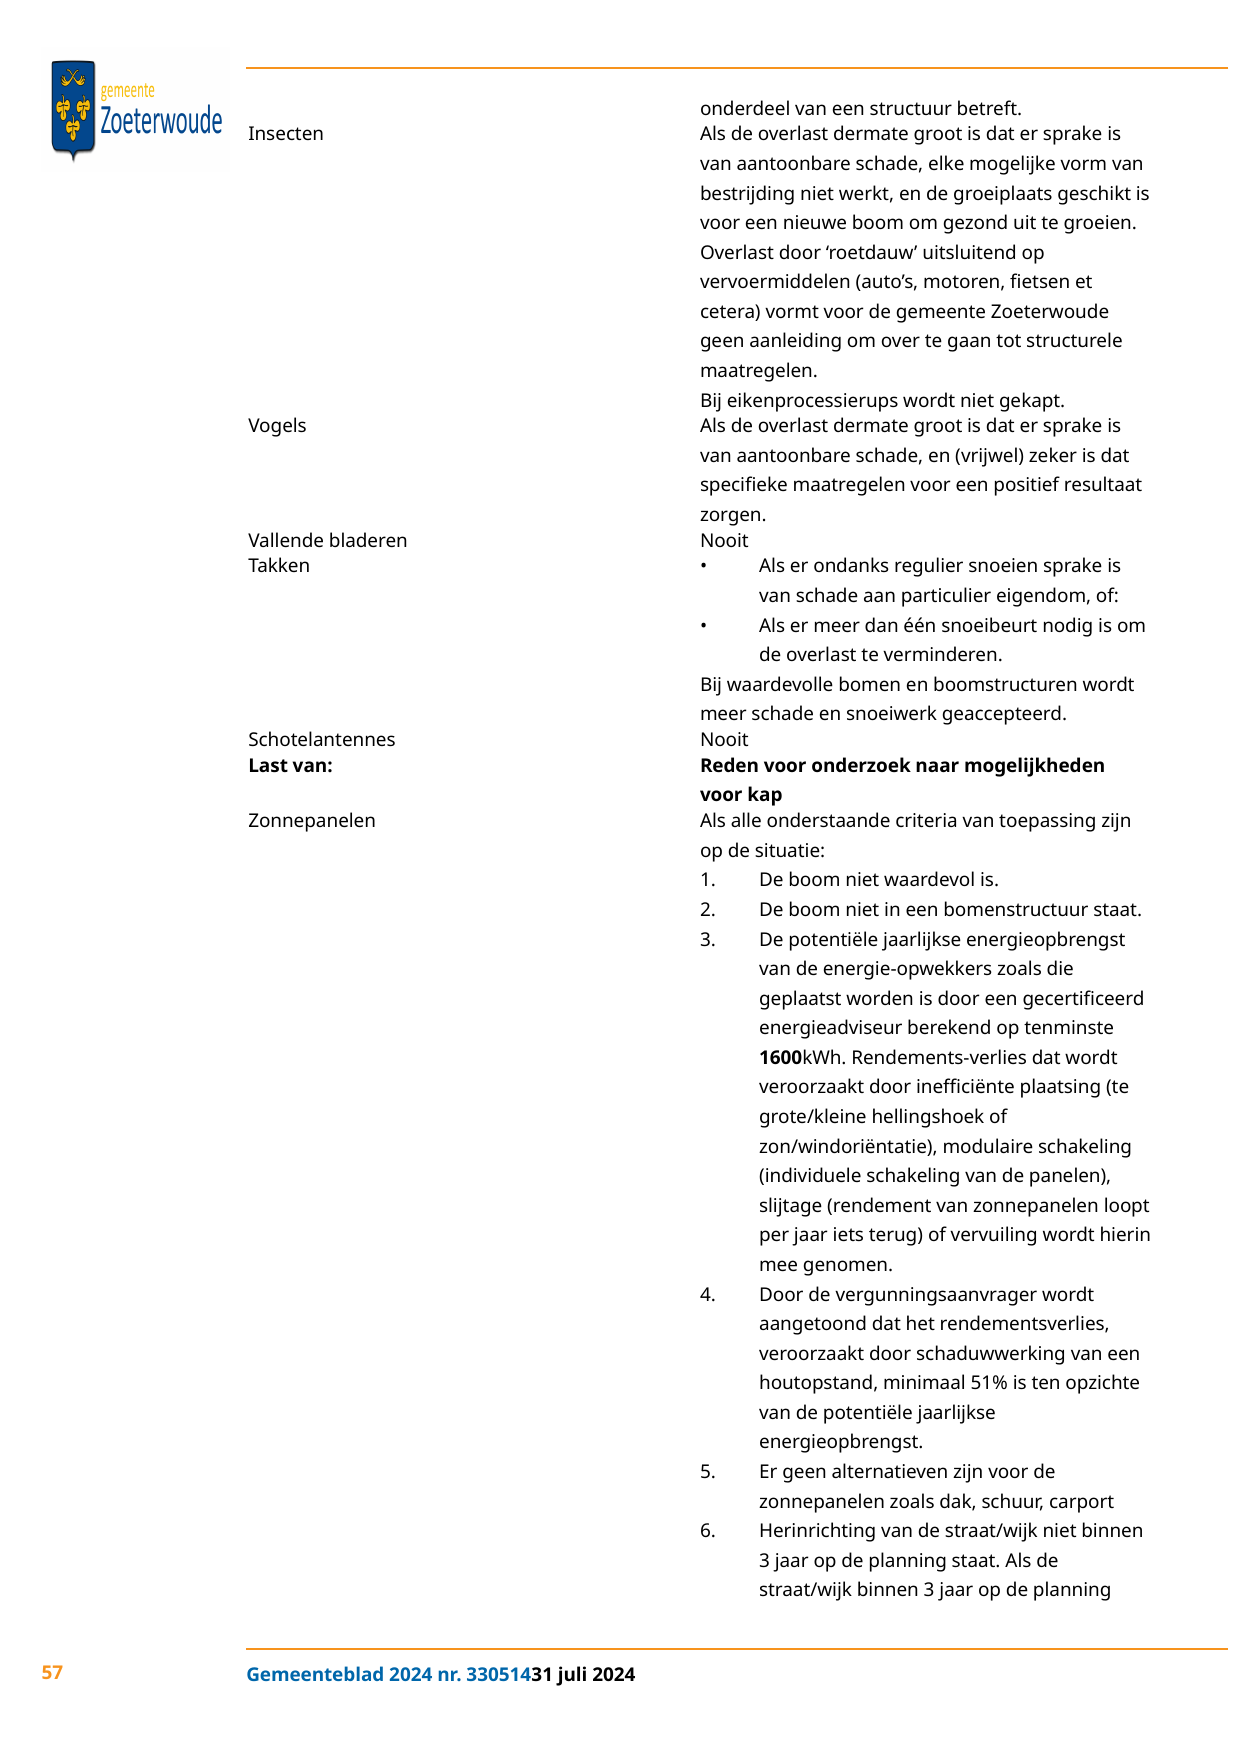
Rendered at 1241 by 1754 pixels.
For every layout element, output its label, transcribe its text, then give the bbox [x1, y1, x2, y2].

picture [41, 47, 231, 172]
table_cell Insecten [248, 121, 700, 412]
table_cell onderdeel van een structuur betreft. [700, 95, 1152, 121]
table_cell Zonnepanelen [248, 808, 700, 1602]
table_cell Als er ondanks regulier snoeien sprake is van schade aan particulier eigendom, of: Als er meer dan één snoeibeurt nodig is om de overlast te verminderen. Bij waardevolle bomen en boomstructuren wordt meer schade en snoeiwerk geaccepteerd. [700, 553, 1152, 726]
table_cell Vallende bladeren [248, 527, 700, 553]
table_cell Als de overlast dermate groot is dat er sprake is van aantoonbare schade, en (vrijwel) zeker is dat specifieke maatregelen voor een positief resultaat zorgen. [700, 413, 1152, 527]
table_cell Nooit [700, 726, 1152, 752]
table_cell Last van: [248, 752, 700, 807]
table_cell Reden voor onderzoek naar mogelijkheden voor kap [700, 752, 1152, 807]
table_cell Vogels [248, 413, 700, 527]
table_cell [248, 95, 700, 121]
table_cell Nooit [700, 527, 1152, 553]
table_cell Als de overlast dermate groot is dat er sprake is van aantoonbare schade, elke mogelijke vorm van bestrijding niet werkt, en de groeiplaats geschikt is voor een nieuwe boom om gezond uit te groeien. Overlast door ‘roetdauw’ uitsluitend op vervoermiddelen (auto’s, motoren, fietsen et cetera) vormt voor de gemeente Zoeterwoude geen aanleiding om over te gaan tot structurele maatregelen. Bij eikenprocessierups wordt niet gekapt. [700, 121, 1152, 412]
table_cell Takken [248, 553, 700, 726]
table_cell Schotelantennes [248, 726, 700, 752]
table_cell Als alle onderstaande criteria van toepassing zijn op de situatie: De boom niet waardevol is. De boom niet in een bomenstructuur staat. De potentiële jaarlijkse energieopbrengst van de energie-opwekkers zoals die geplaatst worden is door een gecertificeerd energieadviseur berekend op tenminste 1600kWh. Rendements-verlies dat wordt veroorzaakt door inefficiënte plaatsing (te grote/kleine hellingshoek of zon/windoriëntatie), modulaire schakeling (individuele schakeling van de panelen), slijtage (rendement van zonnepanelen loopt per jaar iets terug) of vervuiling wordt hierin mee genomen. Door de vergunningsaanvrager wordt aangetoond dat het rendementsverlies, veroorzaakt door schaduwwerking van een houtopstand, minimaal 51% is ten opzichte van de potentiële jaarlijkse energieopbrengst. Er geen alternatieven zijn voor de zonnepanelen zoals dak, schuur, carport Herinrichting van de straat/wijk niet binnen 3 jaar op de planning staat. Als de straat/wijk binnen 3 jaar op de planning [700, 808, 1152, 1602]
